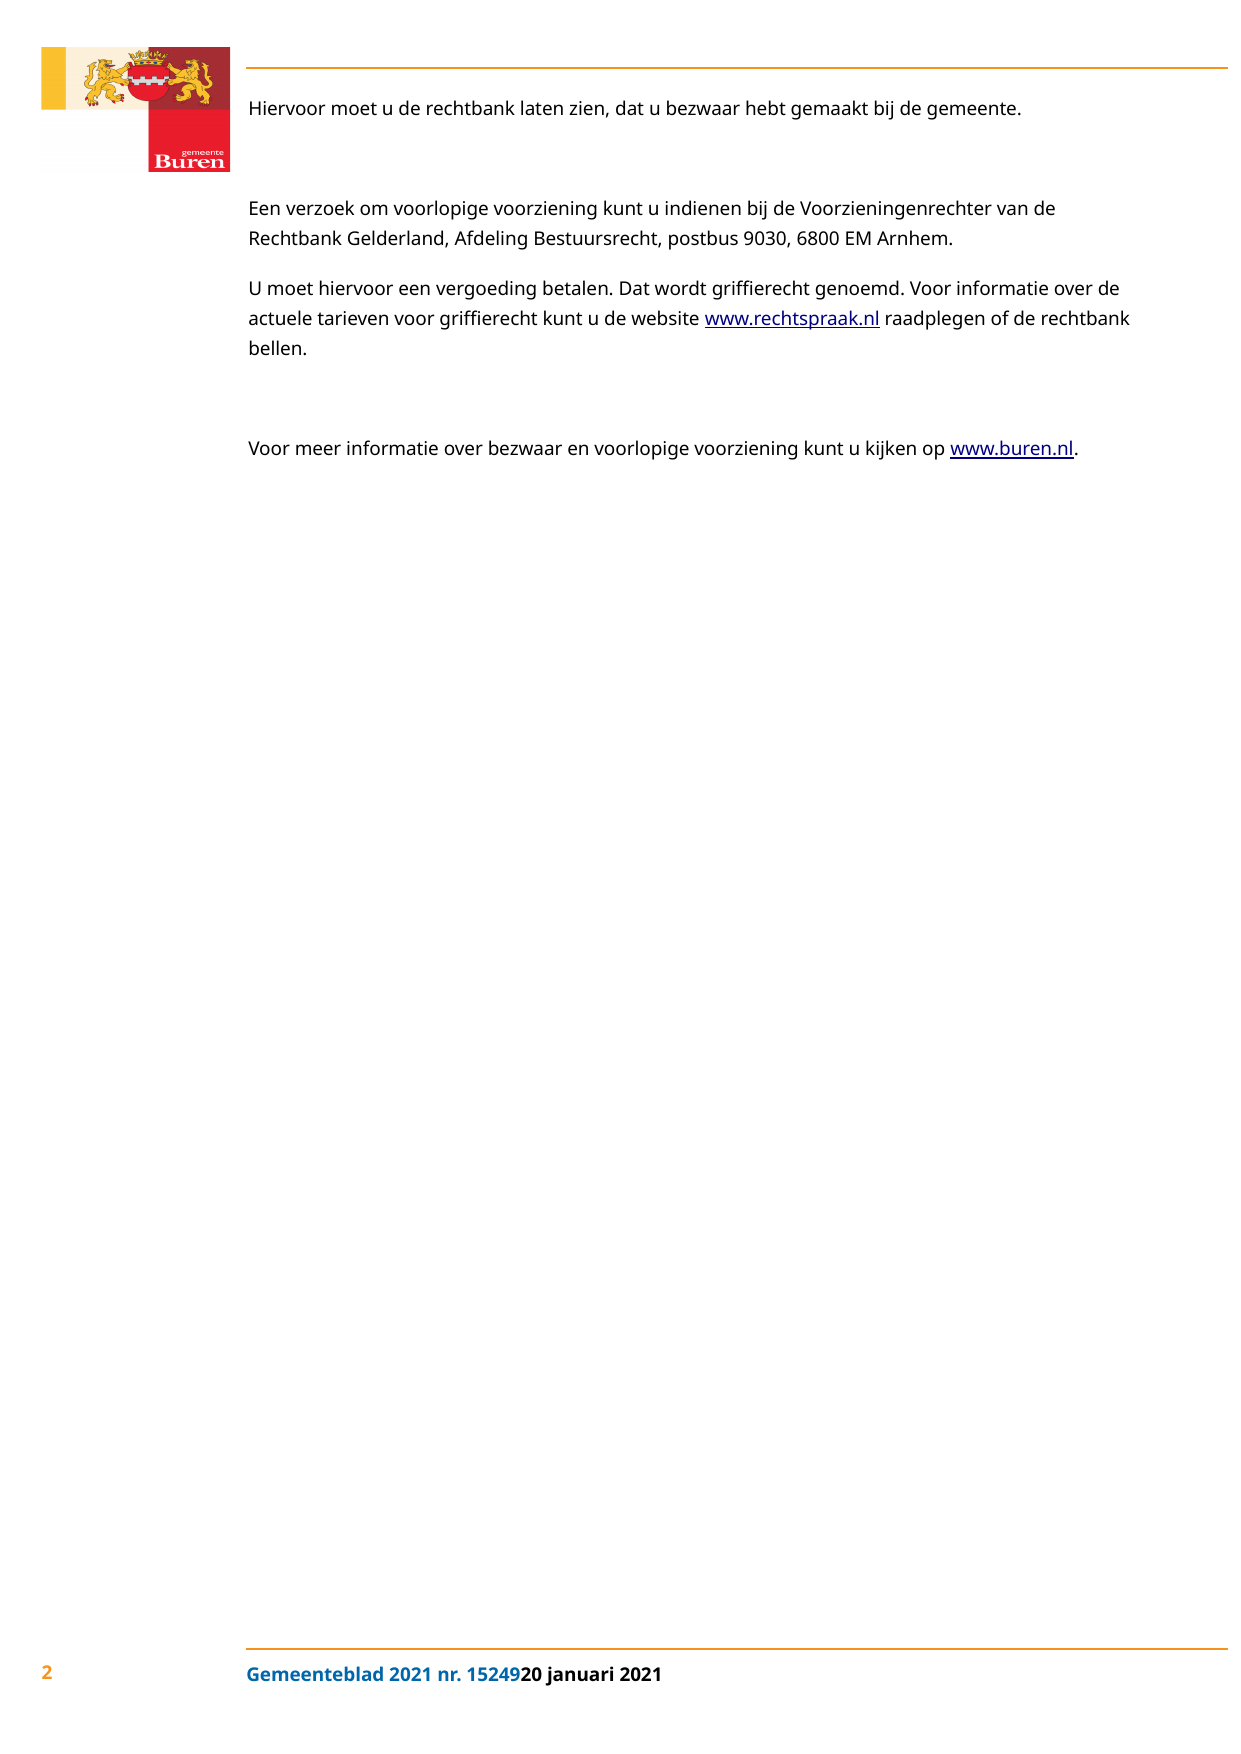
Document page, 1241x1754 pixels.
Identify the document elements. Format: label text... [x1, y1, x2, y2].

text Voor meer informatie over bezwaar en voorlopige voorziening kunt u kijken op www.buren.nl. [248, 436, 1152, 461]
text Hiervoor moet u de rechtbank laten zien, dat u bezwaar hebt gemaakt bij de gemeente. [248, 95, 1152, 121]
picture [41, 47, 231, 172]
text U moet hiervoor een vergoeding betalen. Dat wordt griffierecht genoemd. Voor informatie over de actuele tarieven voor griffierecht kunt u de website www.rechtspraak.nl raadplegen of de rechtbank bellen. [248, 276, 1152, 361]
text Een verzoek om voorlopige voorziening kunt u indienen bij de Voorzieningenrechter van de Rechtbank Gelderland, Afdeling Bestuursrecht, postbus 9030, 6800 EM Arnhem. [248, 196, 1152, 251]
